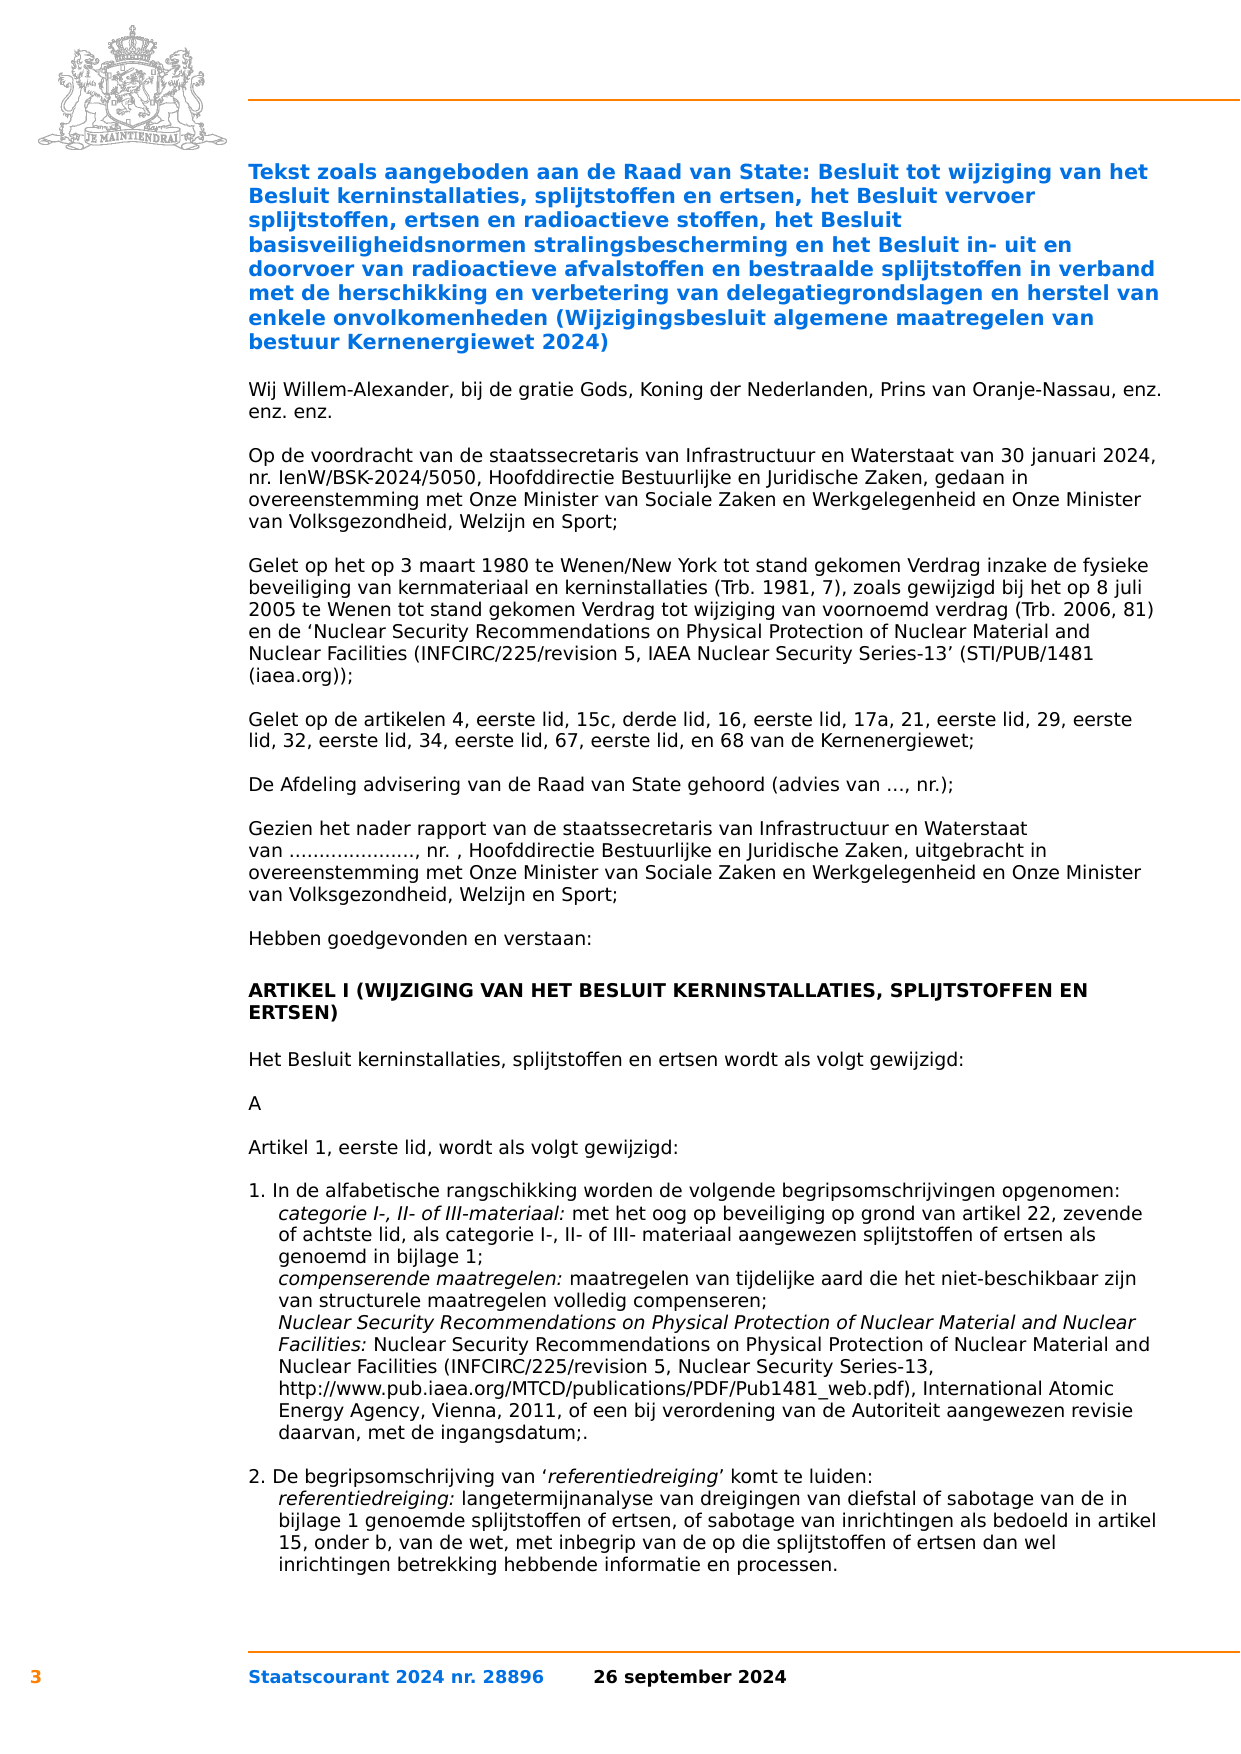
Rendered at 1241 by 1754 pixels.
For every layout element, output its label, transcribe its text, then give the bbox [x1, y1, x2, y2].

subtitle Tekst zoals aangeboden aan de Raad van State: Besluit tot wijziging van het Besluit kerninstallaties, splijtstoffen en ertsen, het Besluit vervoer splijtstoffen, ertsen en radioactieve stoffen, het Besluit basisveiligheidsnormen stralingsbescherming en het Besluit in- uit en doorvoer van radioactieve afvalstoffen en bestraalde splijtstoffen in verband met de herschikking en verbetering van delegatiegrondslagen en herstel van enkele onvolkomenheden (Wijzigingsbesluit algemene maatregelen van bestuur Kernenergiewet 2024) [248, 160, 1163, 354]
text 2. De begripsomschrijving van ‘referentiedreiging’ komt te luiden: [248, 1466, 1163, 1488]
text Hebben goedgevonden en verstaan: [248, 928, 1163, 950]
text categorie I-, II- of III-materiaal: met het oog op beveiliging op grond van artikel 22, zevende of achtste lid, als categorie I-, II- of III- materiaal aangewezen splijtstoffen of ertsen als genoemd in bijlage 1; [278, 1202, 1163, 1268]
text Gezien het nader rapport van de staatssecretaris van Infrastructuur en Waterstaat van ....................., nr. , Hoofddirectie Bestuurlijke en Juridische Zaken, uitgebracht in overeenstemming met Onze Minister van Sociale Zaken en Werkgelegenheid en Onze Minister van Volksgezondheid, Welzijn en Sport; [248, 818, 1163, 906]
text A [248, 1093, 1163, 1115]
text Gelet op het op 3 maart 1980 te Wenen/New York tot stand gekomen Verdrag inzake de fysieke beveiliging van kernmateriaal en kerninstallaties (Trb. 1981, 7), zoals gewijzigd bij het op 8 juli 2005 te Wenen tot stand gekomen Verdrag tot wijziging van voornoemd verdrag (Trb. 2006, 81) en de ‘Nuclear Security Recommendations on Physical Protection of Nuclear Material and Nuclear Facilities (INFCIRC/225/revision 5, IAEA Nuclear Security Series-13’ (STI/PUB/1481 (iaea.org)); [248, 555, 1163, 687]
text 1. In de alfabetische rangschikking worden de volgende begripsomschrijvingen opgenomen: [248, 1180, 1163, 1202]
text compenserende maatregelen: maatregelen van tijdelijke aard die het niet-beschikbaar zijn van structurele maatregelen volledig compenseren; [278, 1268, 1163, 1312]
text Artikel 1, eerste lid, wordt als volgt gewijzigd: [248, 1137, 1163, 1158]
text Het Besluit kerninstallaties, splijtstoffen en ertsen wordt als volgt gewijzigd: [248, 1049, 1163, 1071]
text Nuclear Security Recommendations on Physical Protection of Nuclear Material and Nuclear Facilities: Nuclear Security Recommendations on Physical Protection of Nuclear Material and Nuclear Facilities (INFCIRC/225/revision 5, Nuclear Security Series-13, http://www.pub.iaea.org/MTCD/publications/PDF/Pub1481_web.pdf), International Atomic Energy Agency, Vienna, 2011, of een bij verordening van de Autoriteit aangewezen revisie daarvan, met de ingangsdatum;. [278, 1312, 1163, 1444]
picture [38, 25, 227, 150]
text Op de voordracht van de staatssecretaris van Infrastructuur en Waterstaat van 30 januari 2024, nr. IenW/BSK-2024/5050, Hoofddirectie Bestuurlijke en Juridische Zaken, gedaan in overeenstemming met Onze Minister van Sociale Zaken en Werkgelegenheid en Onze Minister van Volksgezondheid, Welzijn en Sport; [248, 445, 1163, 533]
text Gelet op de artikelen 4, eerste lid, 15c, derde lid, 16, eerste lid, 17a, 21, eerste lid, 29, eerste lid, 32, eerste lid, 34, eerste lid, 67, eerste lid, en 68 van de Kernenergiewet; [248, 708, 1163, 752]
text referentiedreiging: langetermijnanalyse van dreigingen van diefstal of sabotage van de in bijlage 1 genoemde splijtstoffen of ertsen, of sabotage van inrichtingen als bedoeld in artikel 15, onder b, van de wet, met inbegrip van de op die splijtstoffen of ertsen dan wel inrichtingen betrekking hebbende informatie en processen. [278, 1488, 1163, 1576]
text Wij Willem-Alexander, bij de gratie Gods, Koning der Nederlanden, Prins van Oranje-Nassau, enz. enz. enz. [248, 379, 1163, 423]
text De Afdeling advisering van de Raad van State gehoord (advies van ..., nr.); [248, 774, 1163, 796]
subtitle ARTIKEL I (WIJZIGING VAN HET BESLUIT KERNINSTALLATIES, SPLIJTSTOFFEN EN ERTSEN) [248, 980, 1163, 1024]
